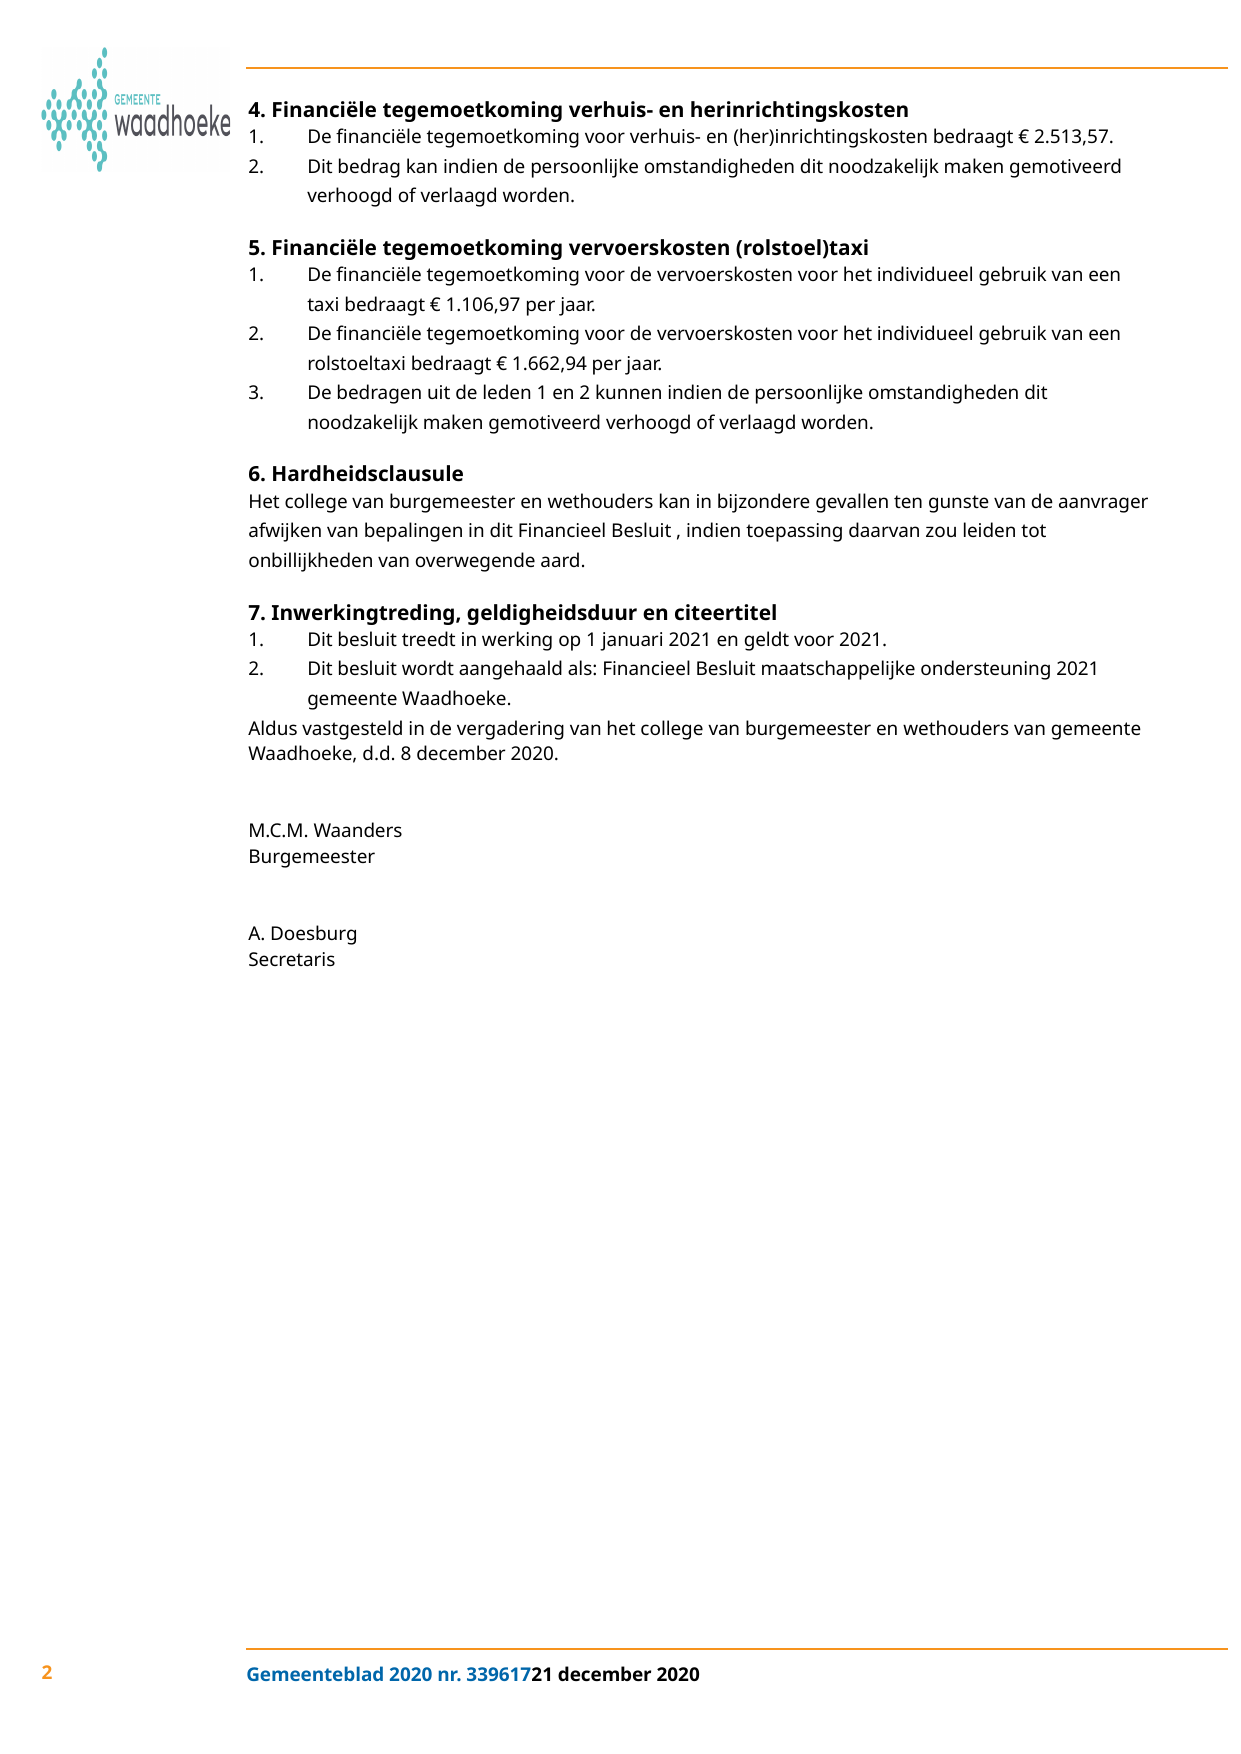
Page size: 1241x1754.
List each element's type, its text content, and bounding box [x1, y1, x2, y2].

picture [41, 47, 231, 172]
text M.C.M. Waanders [248, 818, 1152, 843]
text Het college van burgemeester en wethouders kan in bijzondere gevallen ten gunste van de aanvrager afwijken van bepalingen in dit Financieel Besluit , indien toepassing daarvan zou leiden tot onbillijkheden van overwegende aard. [248, 488, 1152, 573]
text 6. Hardheidsclausule [248, 459, 1152, 488]
text Aldus vastgesteld in de vergadering van het college van burgemeester en wethouders van gemeente Waadhoeke, d.d. 8 december 2020. [248, 715, 1152, 766]
list Dit bedrag kan indien de persoonlijke omstandigheden dit noodzakelijk maken gemotiveerd verhoogd of verlaagd worden. [248, 153, 1152, 208]
text Burgemeester [248, 843, 1152, 869]
text 4. Financiële tegemoetkoming verhuis- en herinrichtingskosten [248, 95, 1152, 123]
text Secretaris [248, 946, 1152, 972]
text 7. Inwerkingtreding, geldigheidsduur en citeertitel [248, 598, 1152, 626]
list De financiële tegemoetkoming voor de vervoerskosten voor het individueel gebruik van een rolstoeltaxi bedraagt € 1.662,94 per jaar. [248, 320, 1152, 376]
list De financiële tegemoetkoming voor de vervoerskosten voor het individueel gebruik van een taxi bedraagt € 1.106,97 per jaar. [248, 261, 1152, 317]
text A. Doesburg [248, 921, 1152, 946]
list Dit besluit treedt in werking op 1 januari 2021 en geldt voor 2021. [248, 626, 1152, 652]
list De bedragen uit de leden 1 en 2 kunnen indien de persoonlijke omstandigheden dit noodzakelijk maken gemotiveerd verhoogd of verlaagd worden. [248, 379, 1152, 435]
list De financiële tegemoetkoming voor verhuis- en (her)inrichtingskosten bedraagt € 2.513,57. [248, 123, 1152, 149]
list Dit besluit wordt aangehaald als: Financieel Besluit maatschappelijke ondersteuning 2021 gemeente Waadhoeke. [248, 656, 1152, 711]
text 5. Financiële tegemoetkoming vervoerskosten (rolstoel)taxi [248, 233, 1152, 261]
